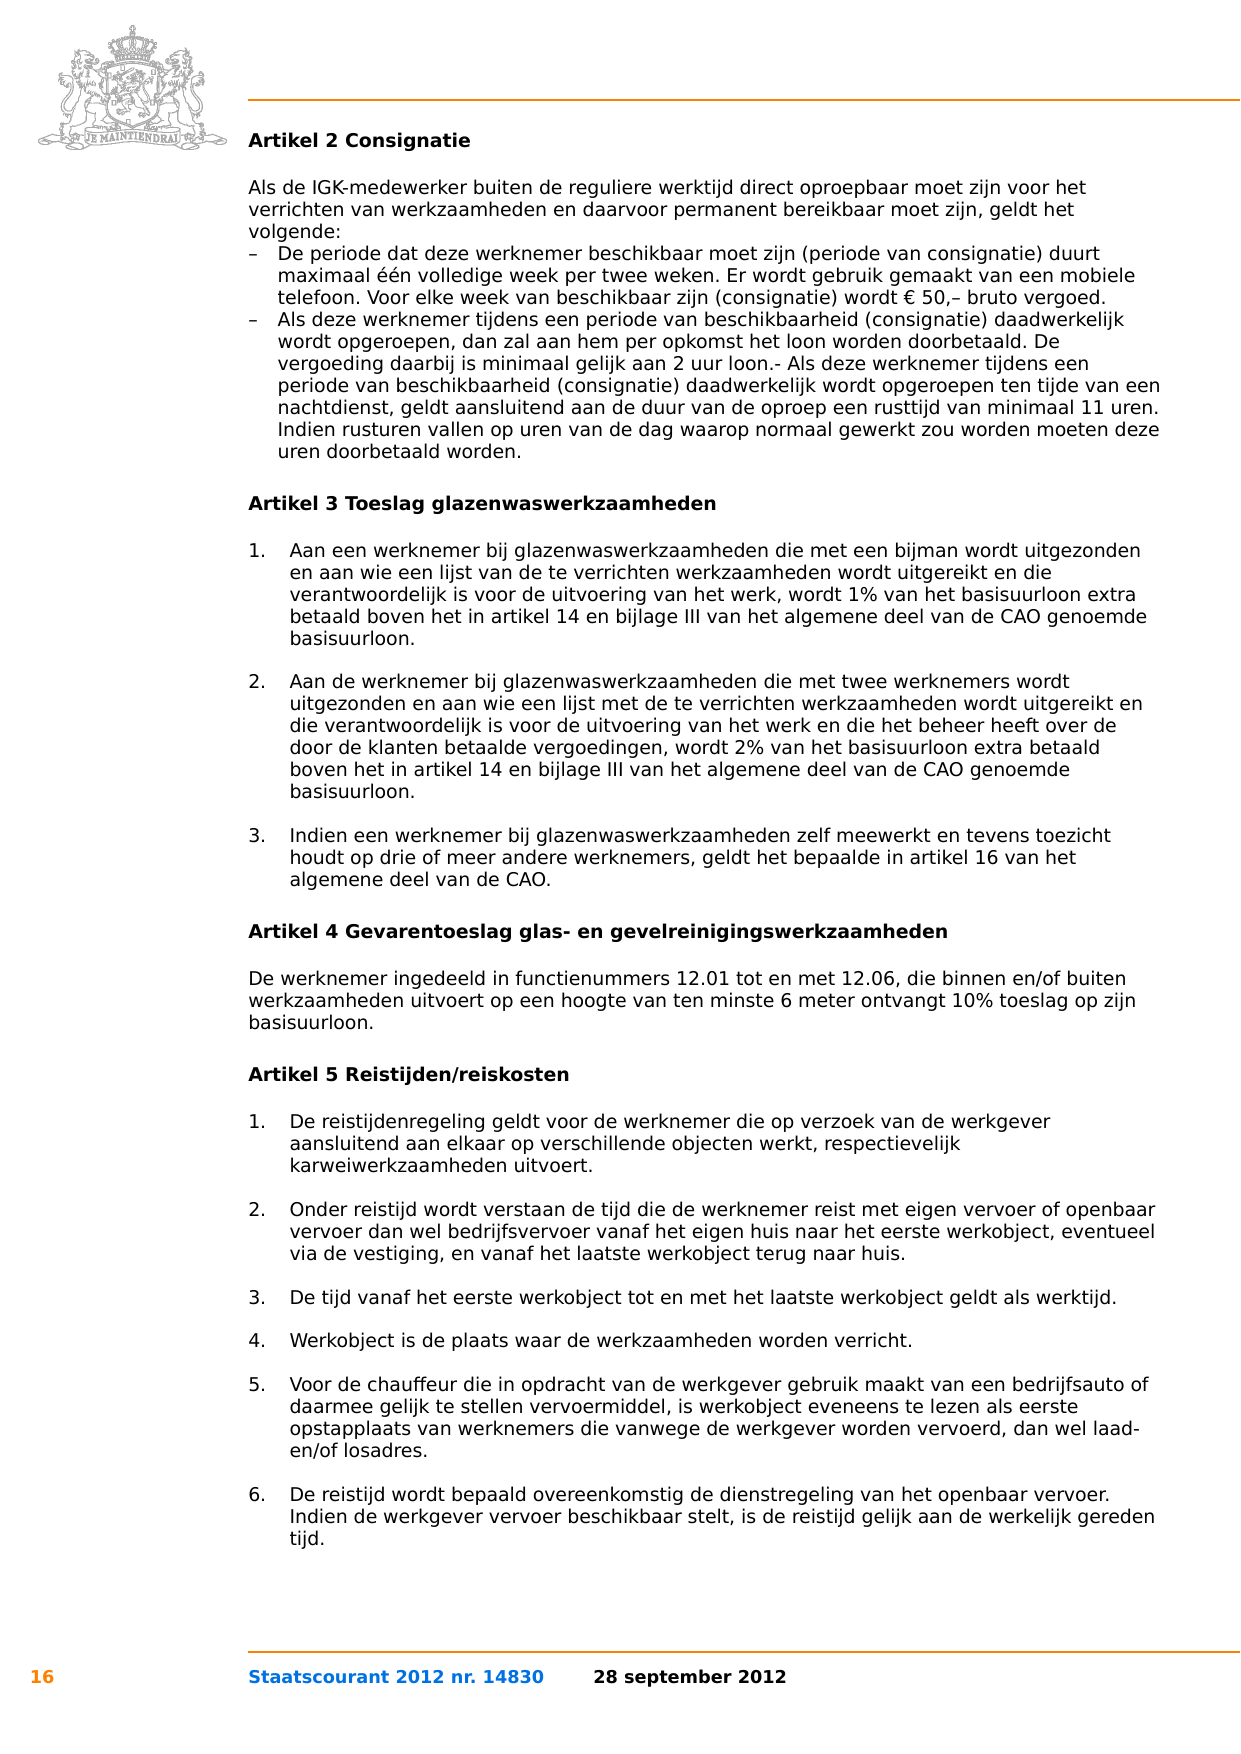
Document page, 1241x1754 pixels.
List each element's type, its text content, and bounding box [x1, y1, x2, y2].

text – Als deze werknemer tijdens een periode van beschikbaarheid (consignatie) daadwerkelijk wordt opgeroepen, dan zal aan hem per opkomst het loon worden doorbetaald. De vergoeding daarbij is minimaal gelijk aan 2 uur loon.- Als deze werknemer tijdens een periode van beschikbaarheid (consignatie) daadwerkelijk wordt opgeroepen ten tijde van een nachtdienst, geldt aansluitend aan de duur van de oproep een rusttijd van minimaal 11 uren. Indien rusturen vallen op uren van de dag waarop normaal gewerkt zou worden moeten deze uren doorbetaald worden. [248, 309, 1163, 463]
text 4. Werkobject is de plaats waar de werkzaamheden worden verricht. [248, 1330, 1163, 1352]
text – De periode dat deze werknemer beschikbaar moet zijn (periode van consignatie) duurt maximaal één volledige week per twee weken. Er wordt gebruik gemaakt van een mobiele telefoon. Voor elke week van beschikbaar zijn (consignatie) wordt € 50,– bruto vergoed. [248, 243, 1163, 309]
text 1. Aan een werknemer bij glazenwaswerkzaamheden die met een bijman wordt uitgezonden en aan wie een lijst van de te verrichten werkzaamheden wordt uitgereikt en die verantwoordelijk is voor de uitvoering van het werk, wordt 1% van het basisuurloon extra betaald boven het in artikel 14 en bijlage III van het algemene deel van de CAO genoemde basisuurloon. [248, 539, 1163, 649]
text 2. Aan de werknemer bij glazenwaswerkzaamheden die met twee werknemers wordt uitgezonden en aan wie een lijst met de te verrichten werkzaamheden wordt uitgereikt en die verantwoordelijk is voor de uitvoering van het werk en die het beheer heeft over de door de klanten betaalde vergoedingen, wordt 2% van het basisuurloon extra betaald boven het in artikel 14 en bijlage III van het algemene deel van de CAO genoemde basisuurloon. [248, 671, 1163, 803]
subtitle Artikel 5 Reistijden/reiskosten [248, 1064, 1163, 1086]
subtitle Artikel 4 Gevarentoeslag glas- en gevelreinigingswerkzaamheden [248, 921, 1163, 943]
text 6. De reistijd wordt bepaald overeenkomstig de dienstregeling van het openbaar vervoer. Indien de werkgever vervoer beschikbaar stelt, is de reistijd gelijk aan de werkelijk gereden tijd. [248, 1484, 1163, 1550]
text Als de IGK-medewerker buiten de reguliere werktijd direct oproepbaar moet zijn voor het verrichten van werkzaamheden en daarvoor permanent bereikbaar moet zijn, geldt het volgende: [248, 177, 1163, 243]
text 2. Onder reistijd wordt verstaan de tijd die de werknemer reist met eigen vervoer of openbaar vervoer dan wel bedrijfsvervoer vanaf het eigen huis naar het eerste werkobject, eventueel via de vestiging, en vanaf het laatste werkobject terug naar huis. [248, 1199, 1163, 1265]
text De werknemer ingedeeld in functienummers 12.01 tot en met 12.06, die binnen en/of buiten werkzaamheden uitvoert op een hoogte van ten minste 6 meter ontvangt 10% toeslag op zijn basisuurloon. [248, 968, 1163, 1034]
text 1. De reistijdenregeling geldt voor de werknemer die op verzoek van de werkgever aansluitend aan elkaar op verschillende objecten werkt, respectievelijk karweiwerkzaamheden uitvoert. [248, 1111, 1163, 1177]
text 5. Voor de chauffeur die in opdracht van de werkgever gebruik maakt van een bedrijfsauto of daarmee gelijk te stellen vervoermiddel, is werkobject eveneens te lezen als eerste opstapplaats van werknemers die vanwege de werkgever worden vervoerd, dan wel laad- en/of losadres. [248, 1374, 1163, 1462]
subtitle Artikel 3 Toeslag glazenwaswerkzaamheden [248, 493, 1163, 514]
text 3. Indien een werknemer bij glazenwaswerkzaamheden zelf meewerkt en tevens toezicht houdt op drie of meer andere werknemers, geldt het bepaalde in artikel 16 van het algemene deel van de CAO. [248, 825, 1163, 891]
picture [38, 25, 227, 150]
subtitle Artikel 2 Consignatie [248, 130, 1163, 152]
text 3. De tijd vanaf het eerste werkobject tot en met het laatste werkobject geldt als werktijd. [248, 1287, 1163, 1308]
